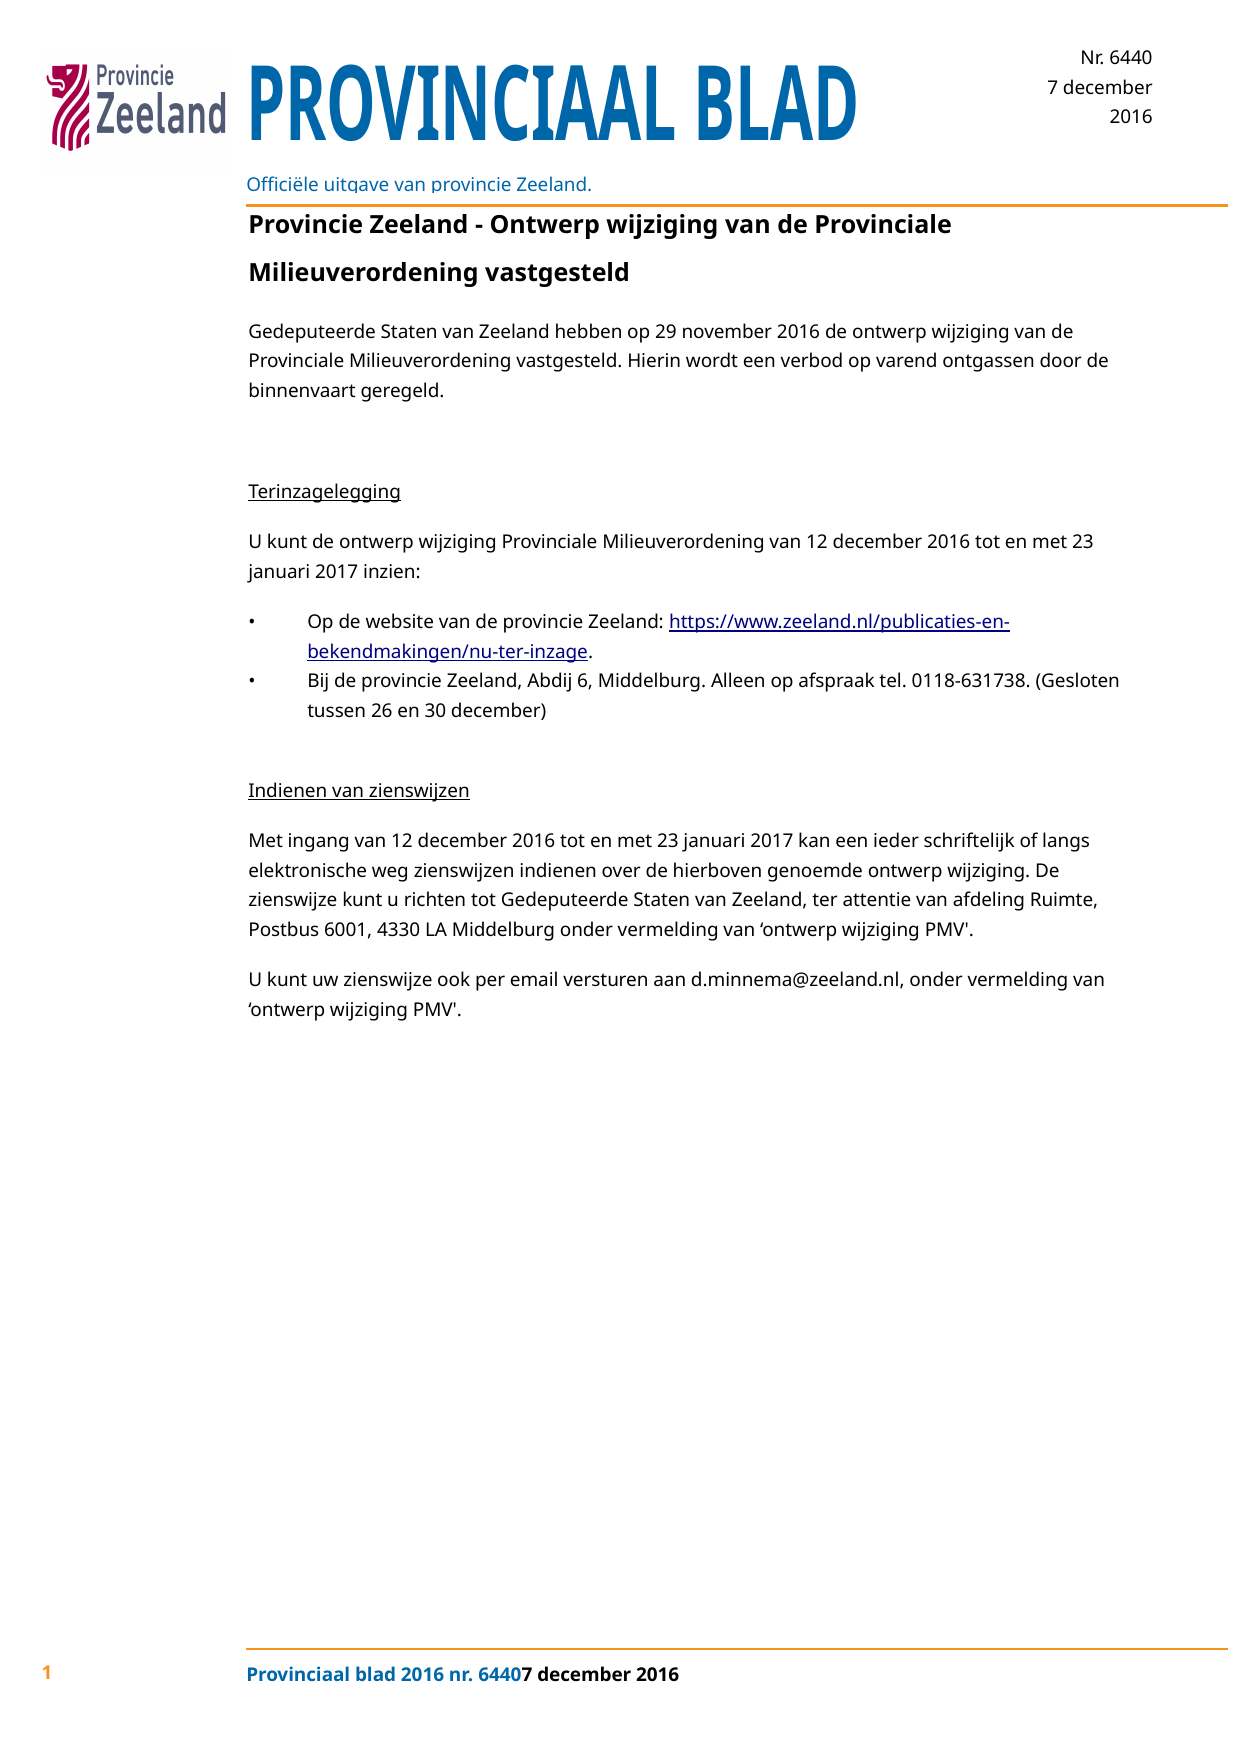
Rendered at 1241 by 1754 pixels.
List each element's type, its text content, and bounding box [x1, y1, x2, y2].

text Met ingang van 12 december 2016 tot en met 23 januari 2017 kan een ieder schriftelijk of langs elektronische weg zienswijzen indienen over de hierboven genoemde ontwerp wijziging. De zienswijze kunt u richten tot Gedeputeerde Staten van Zeeland, ter attentie van afdeling Ruimte, Postbus 6001, 4330 LA Middelburg onder vermelding van ‘ontwerp wijziging PMV'. [248, 827, 1152, 942]
list Bij de provincie Zeeland, Abdij 6, Middelburg. Alleen op afspraak tel. 0118-631738. (Gesloten tussen 26 en 30 december) [248, 667, 1152, 723]
text U kunt uw zienswijze ook per email versturen aan d.minnema@zeeland.nl, onder vermelding van ‘ontwerp wijziging PMV'. [248, 967, 1152, 1022]
text U kunt de ontwerp wijziging Provinciale Milieuverordening van 12 december 2016 tot en met 23 januari 2017 inzien: [248, 528, 1152, 584]
text Terinzagelegging [248, 478, 1152, 504]
text Provincie Zeeland - Ontwerp wijziging van de Provinciale Milieuverordening vastgesteld [248, 207, 1152, 288]
text Gedeputeerde Staten van Zeeland hebben op 29 november 2016 de ontwerp wijziging van de Provinciale Milieuverordening vastgesteld. Hierin wordt een verbod op varend ontgassen door de binnenvaart geregeld. [248, 318, 1152, 403]
picture [41, 47, 231, 172]
list Op de website van de provincie Zeeland: https://www.zeeland.nl/publicaties-en-bekendmakingen/nu-ter-inzage. [248, 608, 1152, 664]
text Indienen van zienswijzen [248, 777, 1152, 803]
